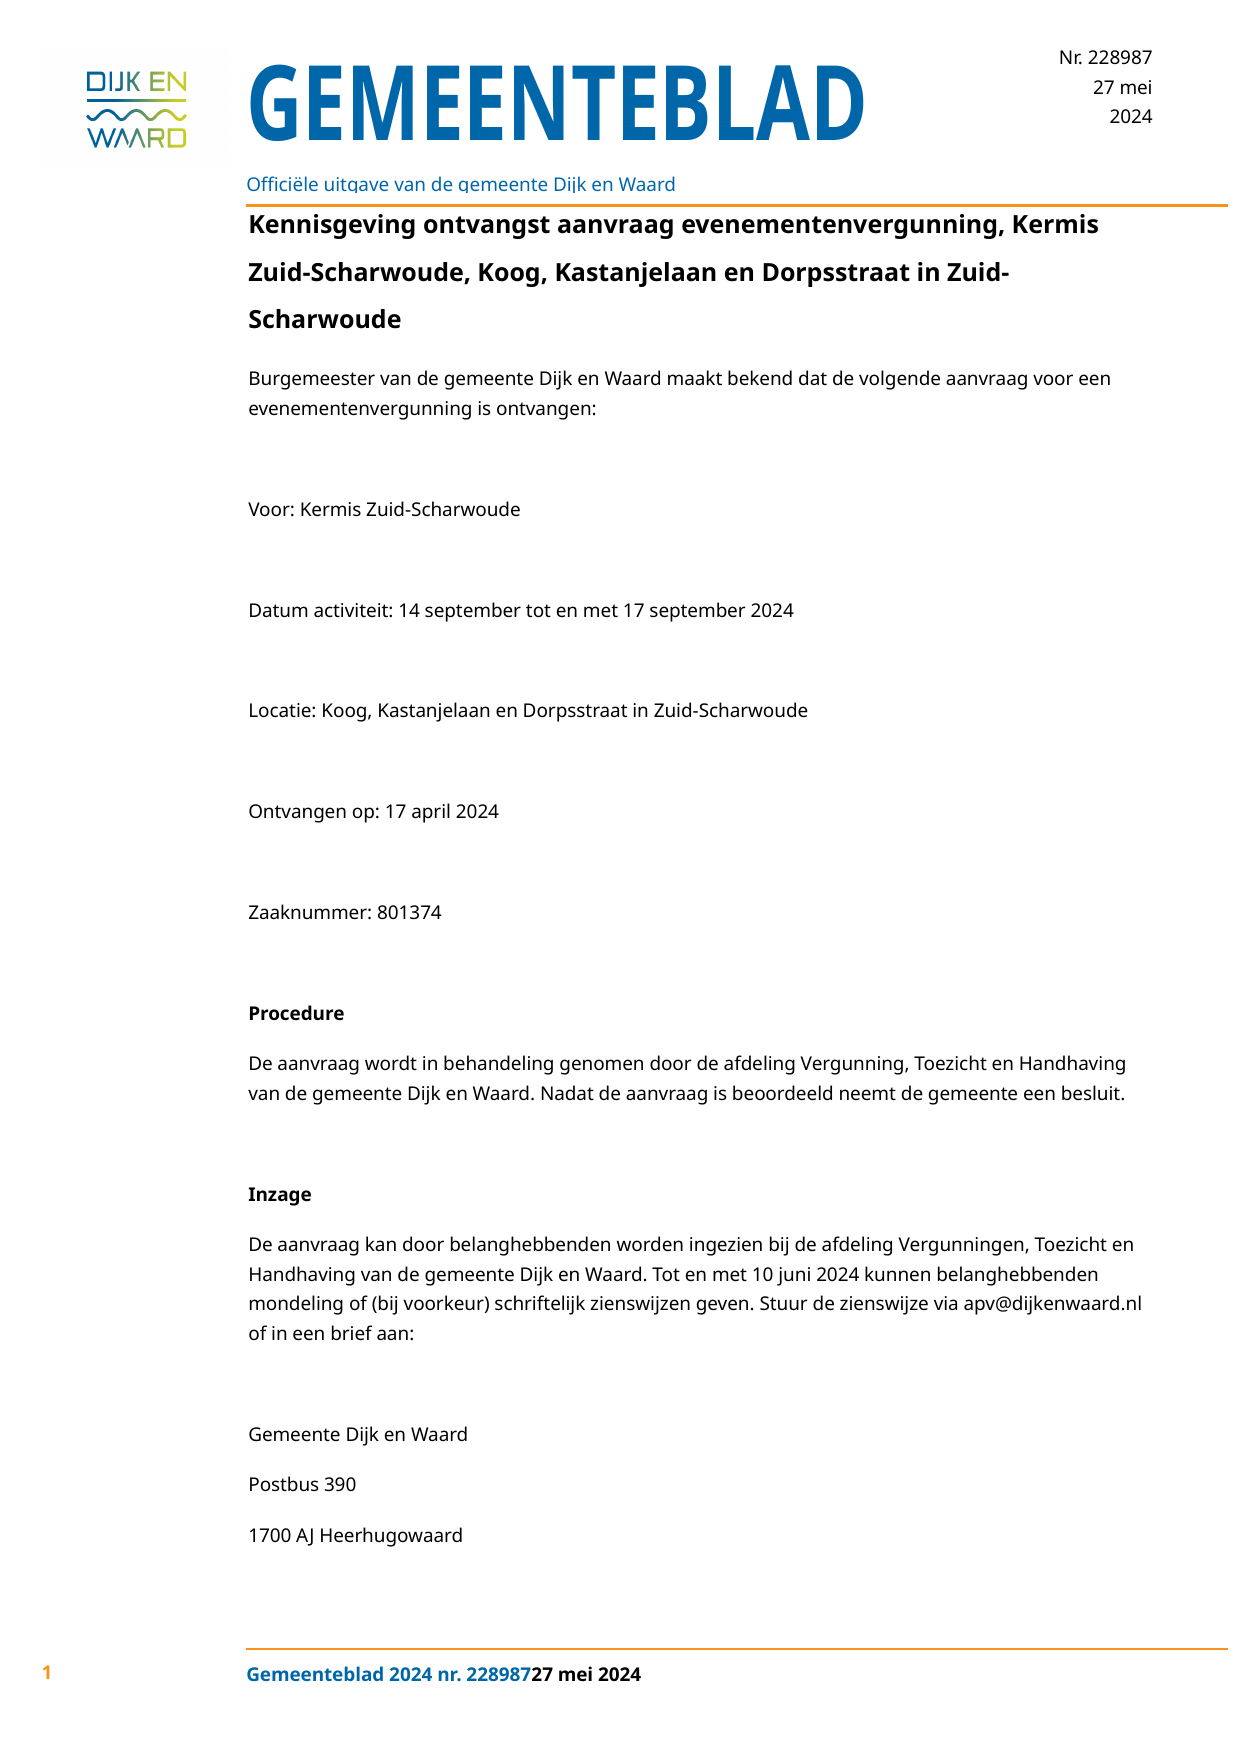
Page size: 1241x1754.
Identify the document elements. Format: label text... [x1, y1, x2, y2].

text Inzage [248, 1181, 1152, 1207]
text Kennisgeving ontvangst aanvraag evenementenvergunning, Kermis Zuid-Scharwoude, Koog, Kastanjelaan en Dorpsstraat in Zuid-Scharwoude [248, 207, 1152, 336]
text Procedure [248, 1000, 1152, 1026]
text Voor: Kermis Zuid-Scharwoude [248, 496, 1152, 522]
text Datum activiteit: 14 september tot en met 17 september 2024 [248, 597, 1152, 622]
picture [41, 47, 231, 172]
text Burgemeester van de gemeente Dijk en Waard maakt bekend dat de volgende aanvraag voor een evenementenvergunning is ontvangen: [248, 366, 1152, 421]
text De aanvraag wordt in behandeling genomen door de afdeling Vergunning, Toezicht en Handhaving van de gemeente Dijk en Waard. Nadat de aanvraag is beoordeeld neemt de gemeente een besluit. [248, 1051, 1152, 1106]
text Ontvangen op: 17 april 2024 [248, 798, 1152, 824]
text Gemeente Dijk en Waard [248, 1421, 1152, 1447]
text Zaaknummer: 801374 [248, 899, 1152, 925]
text Locatie: Koog, Kastanjelaan en Dorpsstraat in Zuid-Scharwoude [248, 698, 1152, 723]
text Postbus 390 [248, 1471, 1152, 1497]
text 1700 AJ Heerhugowaard [248, 1522, 1152, 1547]
text De aanvraag kan door belanghebbenden worden ingezien bij de afdeling Vergunningen, Toezicht en Handhaving van de gemeente Dijk en Waard. Tot en met 10 juni 2024 kunnen belanghebbenden mondeling of (bij voorkeur) schriftelijk zienswijzen geven. Stuur de zienswijze via apv@dijkenwaard.nl of in een brief aan: [248, 1231, 1152, 1346]
